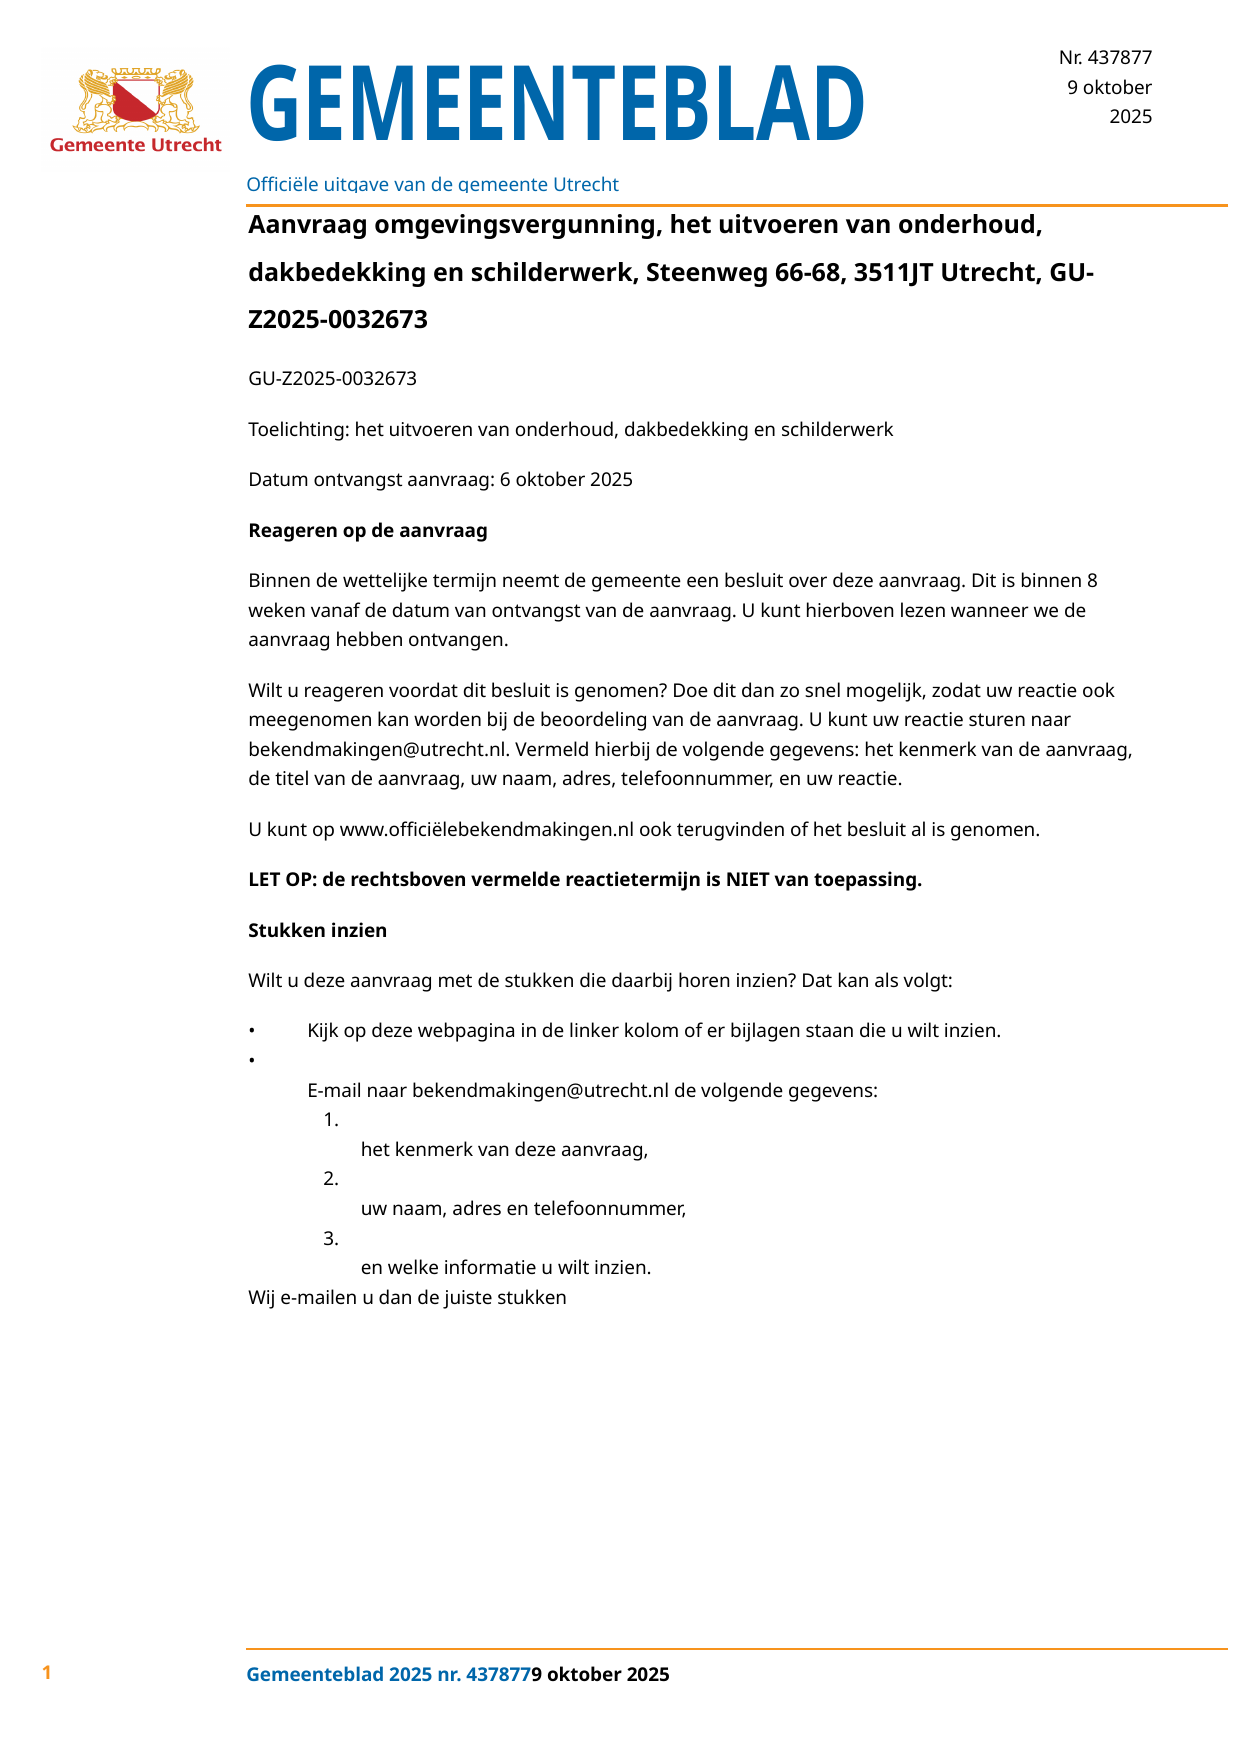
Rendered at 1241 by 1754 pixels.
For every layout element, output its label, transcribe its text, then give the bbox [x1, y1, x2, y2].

text Toelichting: het uitvoeren van onderhoud, dakbedekking en schilderwerk [248, 416, 1152, 442]
list het kenmerk van deze aanvraag, [323, 1136, 1152, 1162]
list uw naam, adres en telefoonnummer, [323, 1195, 1152, 1221]
text GU-Z2025-0032673 [248, 366, 1152, 391]
text Aanvraag omgevingsvergunning, het uitvoeren van onderhoud, dakbedekking en schilderwerk, Steenweg 66-68, 3511JT Utrecht, GU-Z2025-0032673 [248, 207, 1152, 336]
text Wilt u reageren voordat dit besluit is genomen? Doe dit dan zo snel mogelijk, zodat uw reactie ook meegenomen kan worden bij de beoordeling van de aanvraag. U kunt uw reactie sturen naar bekendmakingen@utrecht.nl. Vermeld hierbij de volgende gegevens: het kenmerk van de aanvraag, de titel van de aanvraag, uw naam, adres, telefoonnummer, en uw reactie. [248, 677, 1152, 791]
text Datum ontvangst aanvraag: 6 oktober 2025 [248, 466, 1152, 492]
list E-mail naar bekendmakingen@utrecht.nl de volgende gegevens: [248, 1077, 1152, 1102]
text Binnen de wettelijke termijn neemt de gemeente een besluit over deze aanvraag. Dit is binnen 8 weken vanaf de datum van ontvangst van de aanvraag. U kunt hierboven lezen wanneer we de aanvraag hebben ontvangen. [248, 567, 1152, 652]
text LET OP: de rechtsboven vermelde reactietermijn is NIET van toepassing. [248, 866, 1152, 892]
list en welke informatie u wilt inzien. [323, 1254, 1152, 1280]
text Wilt u deze aanvraag met de stukken die daarbij horen inzien? Dat kan als volgt: [248, 967, 1152, 993]
picture [41, 47, 231, 172]
text Reageren op de aanvraag [248, 517, 1152, 542]
text U kunt op www.officiëlebekendmakingen.nl ook terugvinden of het besluit al is genomen. [248, 816, 1152, 842]
text Wij e-mailen u dan de juiste stukken [248, 1284, 1152, 1309]
text Stukken inzien [248, 917, 1152, 942]
list Kijk op deze webpagina in de linker kolom of er bijlagen staan die u wilt inzien. [248, 1018, 1152, 1043]
